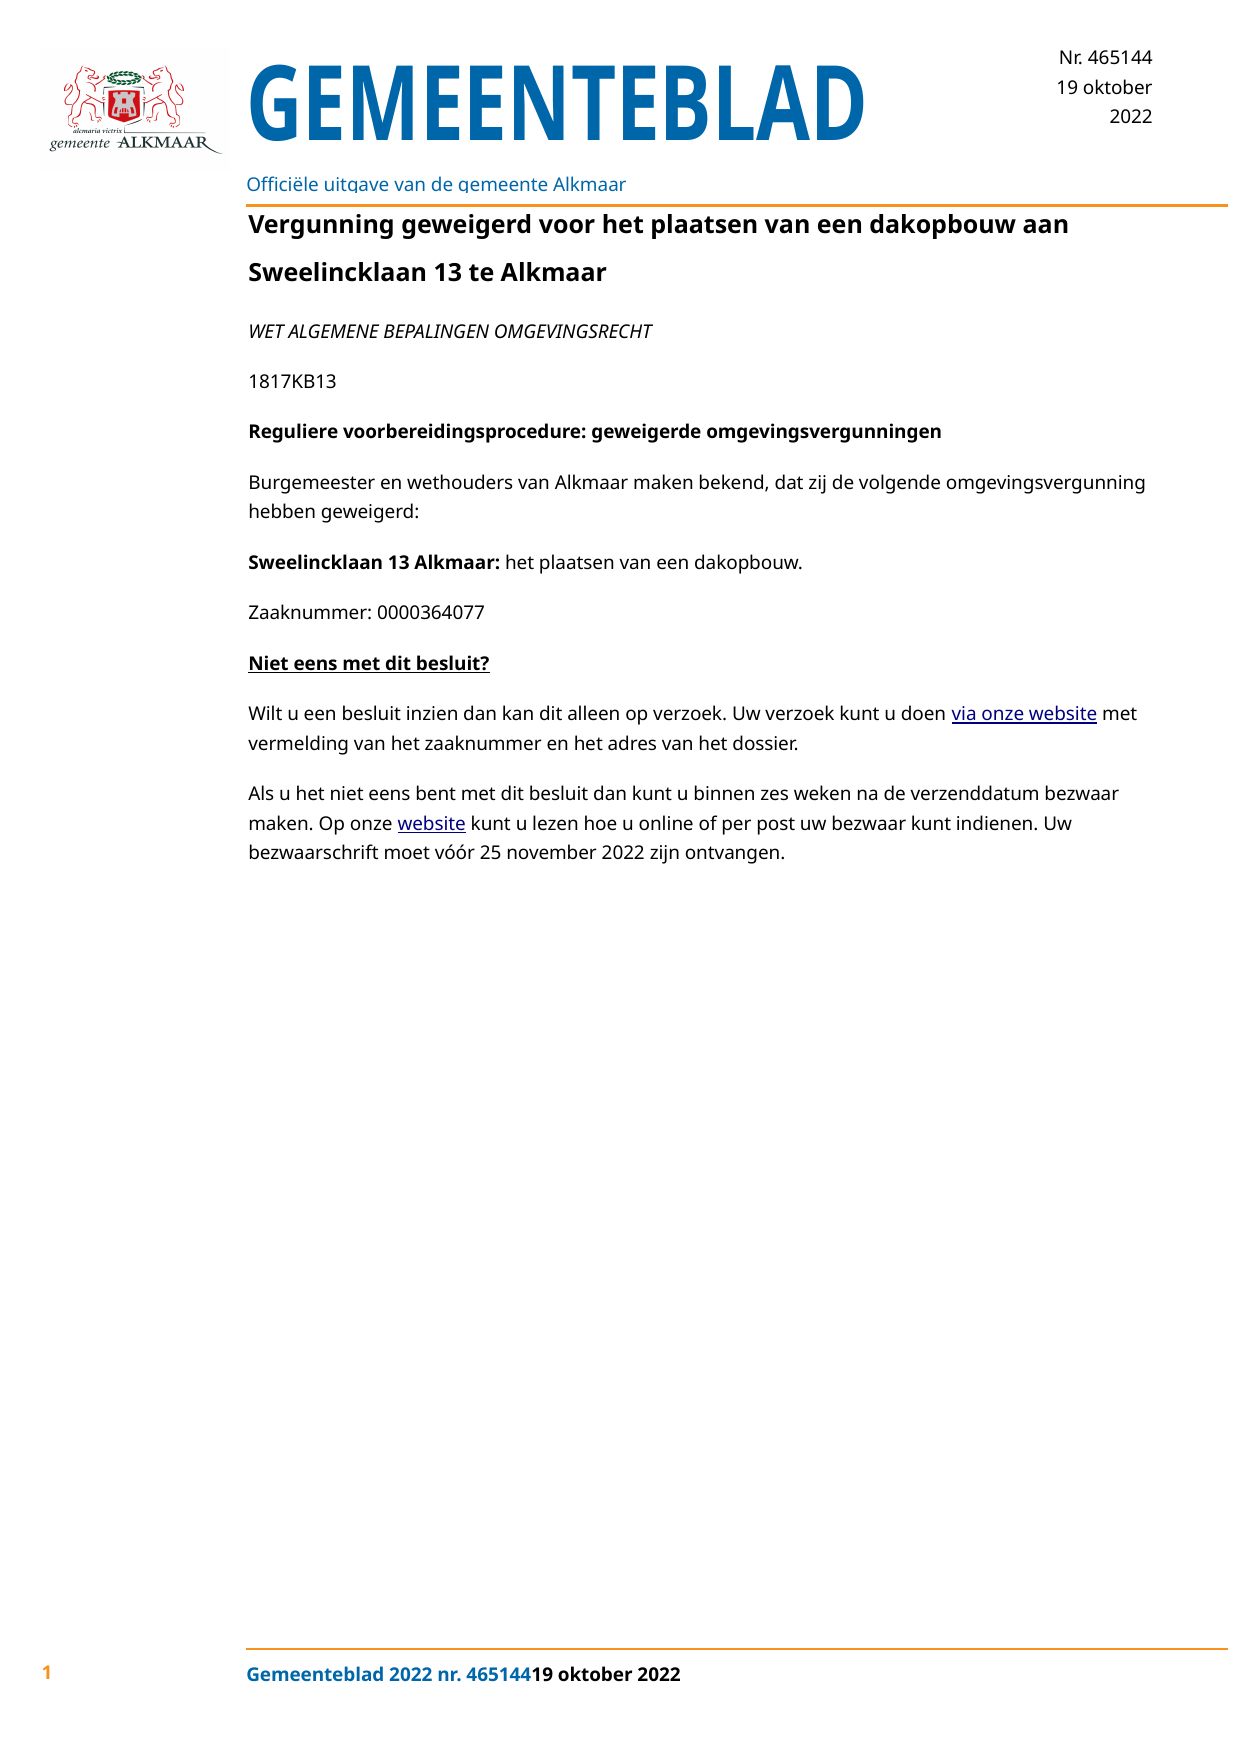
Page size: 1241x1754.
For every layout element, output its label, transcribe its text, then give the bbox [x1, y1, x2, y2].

text Reguliere voorbereidingsprocedure: geweigerde omgevingsvergunningen [248, 419, 1152, 444]
text 1817KB13 [248, 368, 1152, 394]
text Als u het niet eens bent met dit besluit dan kunt u binnen zes weken na de verzenddatum bezwaar maken. Op onze website kunt u lezen hoe u online of per post uw bezwaar kunt indienen. Uw bezwaarschrift moet vóór 25 november 2022 zijn ontvangen. [248, 780, 1152, 865]
text Burgemeester en wethouders van Alkmaar maken bekend, dat zij de volgende omgevingsvergunning hebben geweigerd: [248, 469, 1152, 524]
text Niet eens met dit besluit? [248, 650, 1152, 676]
text Zaaknummer: 0000364077 [248, 599, 1152, 625]
picture [41, 47, 231, 172]
text WET ALGEMENE BEPALINGEN OMGEVINGSRECHT [248, 318, 1152, 344]
text Vergunning geweigerd voor het plaatsen van een dakopbouw aan Sweelincklaan 13 te Alkmaar [248, 207, 1152, 288]
text Wilt u een besluit inzien dan kan dit alleen op verzoek. Uw verzoek kunt u doen via onze website met vermelding van het zaaknummer en het adres van het dossier. [248, 700, 1152, 756]
text Sweelincklaan 13 Alkmaar: het plaatsen van een dakopbouw. [248, 549, 1152, 575]
